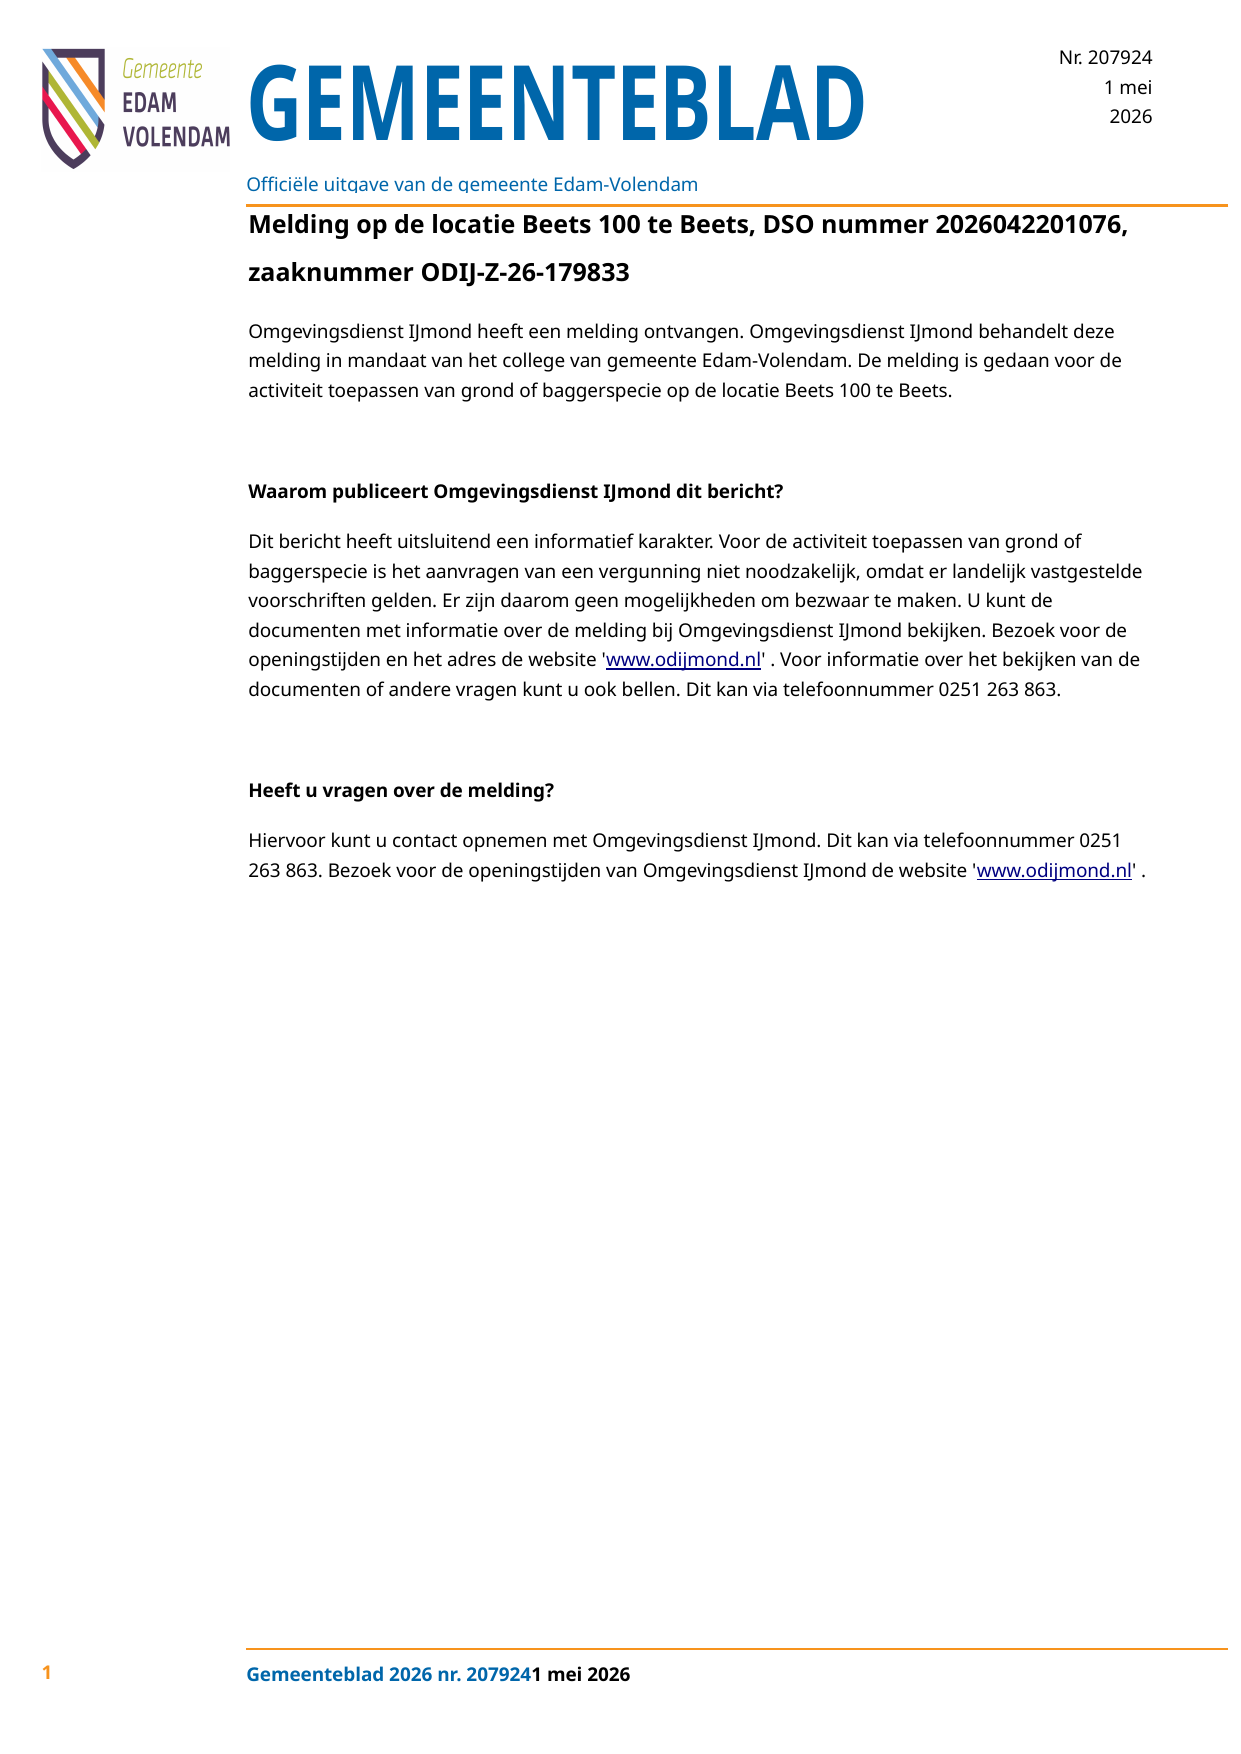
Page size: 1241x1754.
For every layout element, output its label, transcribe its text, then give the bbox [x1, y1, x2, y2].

text Dit bericht heeft uitsluitend een informatief karakter. Voor de activiteit toepassen van grond of baggerspecie is het aanvragen van een vergunning niet noodzakelijk, omdat er landelijk vastgestelde voorschriften gelden. Er zijn daarom geen mogelijkheden om bezwaar te maken. U kunt de documenten met informatie over de melding bij Omgevingsdienst IJmond bekijken. Bezoek voor de openingstijden en het adres de website 'www.odijmond.nl' . Voor informatie over het bekijken van de documenten of andere vragen kunt u ook bellen. Dit kan via telefoonnummer 0251 263 863. [248, 528, 1152, 702]
text Heeft u vragen over de melding? [248, 777, 1152, 803]
text Melding op de locatie Beets 100 te Beets, DSO nummer 2026042201076, zaaknummer ODIJ-Z-26-179833 [248, 207, 1152, 288]
text Hiervoor kunt u contact opnemen met Omgevingsdienst IJmond. Dit kan via telefoonnummer 0251 263 863. Bezoek voor de openingstijden van Omgevingsdienst IJmond de website 'www.odijmond.nl' . [248, 827, 1152, 883]
picture [41, 47, 231, 172]
text Waarom publiceert Omgevingsdienst IJmond dit bericht? [248, 478, 1152, 504]
text Omgevingsdienst IJmond heeft een melding ontvangen. Omgevingsdienst IJmond behandelt deze melding in mandaat van het college van gemeente Edam-Volendam. De melding is gedaan voor de activiteit toepassen van grond of baggerspecie op de locatie Beets 100 te Beets. [248, 318, 1152, 403]
